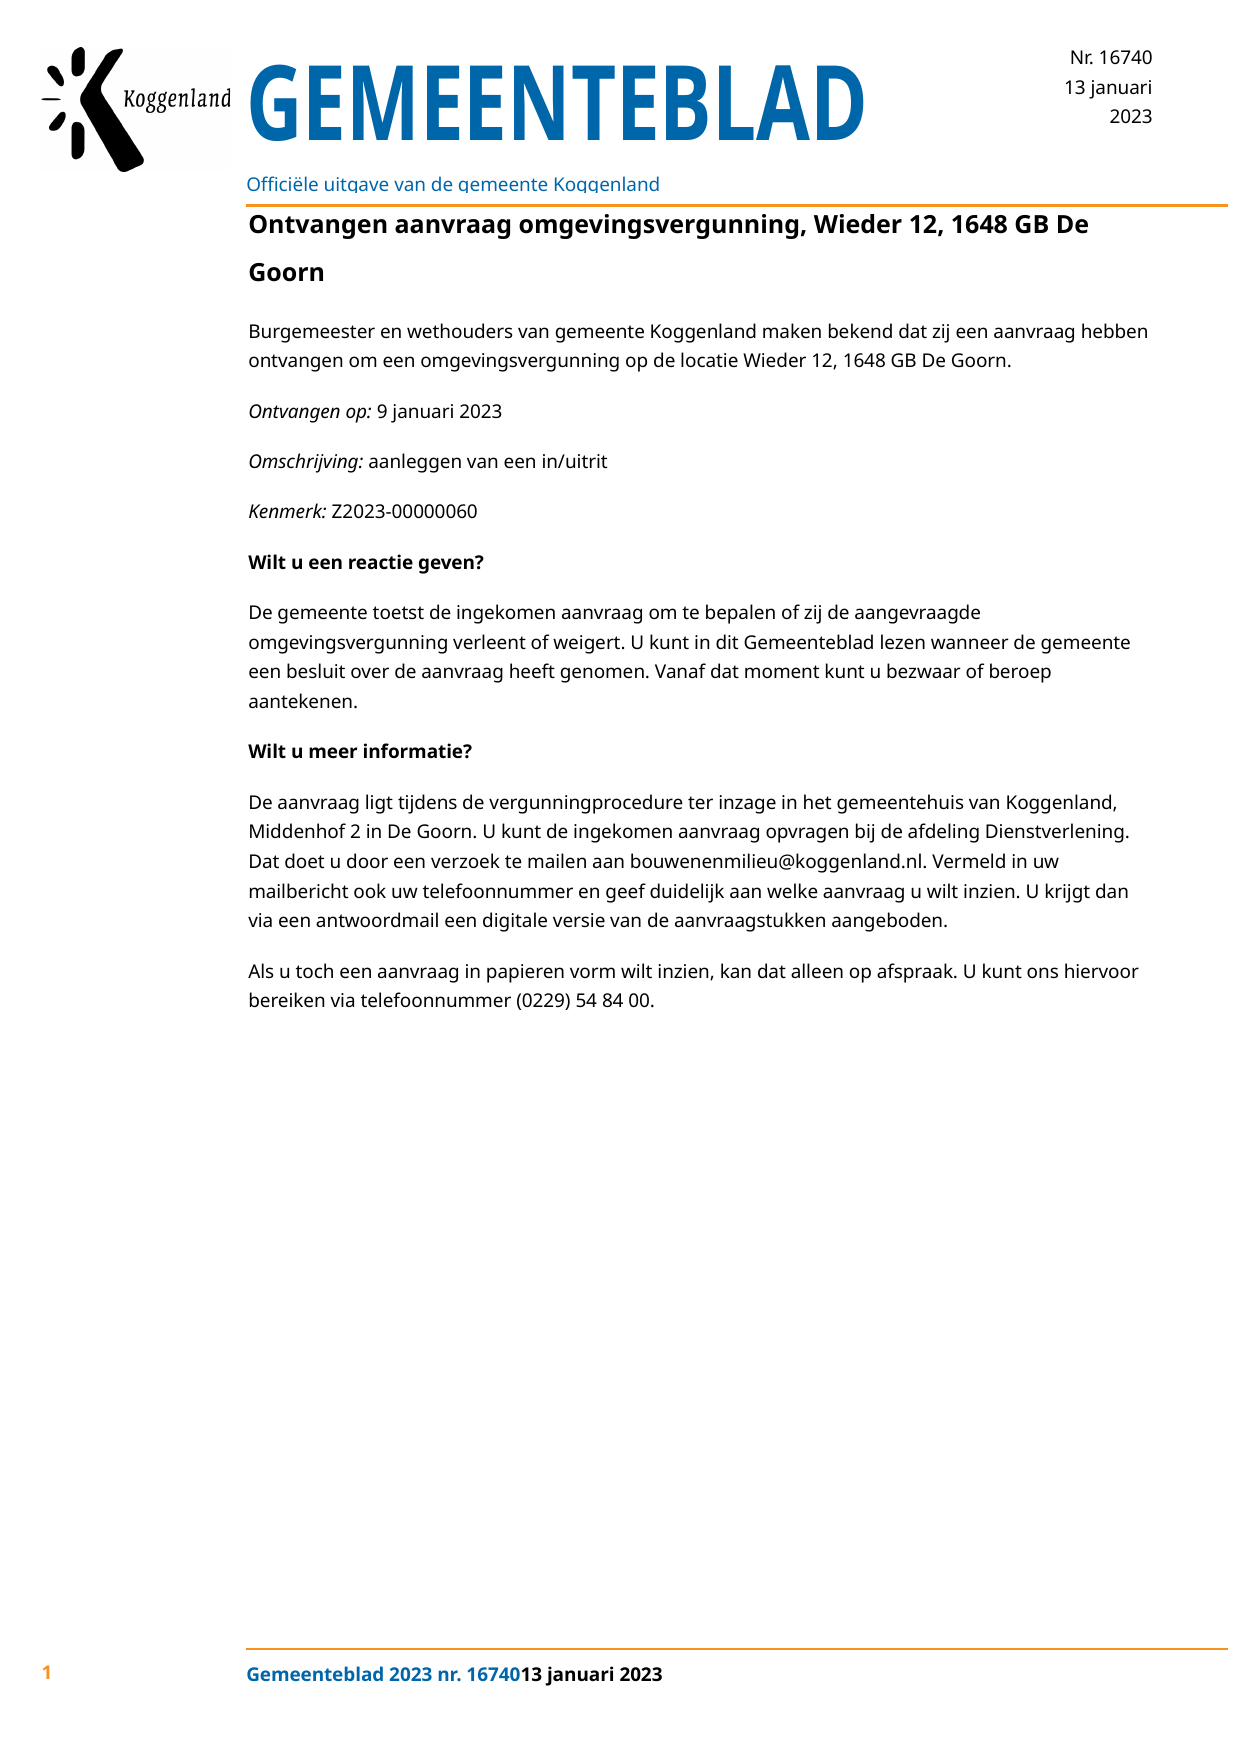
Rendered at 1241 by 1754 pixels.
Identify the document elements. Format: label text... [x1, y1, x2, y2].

text Burgemeester en wethouders van gemeente Koggenland maken bekend dat zij een aanvraag hebben ontvangen om een omgevingsvergunning op de locatie Wieder 12, 1648 GB De Goorn. [248, 318, 1152, 373]
text Ontvangen aanvraag omgevingsvergunning, Wieder 12, 1648 GB De Goorn [248, 207, 1152, 288]
text Als u toch een aanvraag in papieren vorm wilt inzien, kan dat alleen op afspraak. U kunt ons hiervoor bereiken via telefoonnummer (0229) 54 84 00. [248, 958, 1152, 1013]
text Wilt u een reactie geven? [248, 549, 1152, 575]
picture [41, 47, 231, 172]
text Omschrijving: aanleggen van een in/uitrit [248, 448, 1152, 474]
text Wilt u meer informatie? [248, 739, 1152, 764]
text Kenmerk: Z2023-00000060 [248, 499, 1152, 524]
text De gemeente toetst de ingekomen aanvraag om te bepalen of zij de aangevraagde omgevingsvergunning verleent of weigert. U kunt in dit Gemeenteblad lezen wanneer de gemeente een besluit over de aanvraag heeft genomen. Vanaf dat moment kunt u bezwaar of beroep aantekenen. [248, 599, 1152, 714]
text Ontvangen op: 9 januari 2023 [248, 398, 1152, 424]
text De aanvraag ligt tijdens de vergunningprocedure ter inzage in het gemeentehuis van Koggenland, Middenhof 2 in De Goorn. U kunt de ingekomen aanvraag opvragen bij de afdeling Dienstverlening. Dat doet u door een verzoek te mailen aan bouwenenmilieu@koggenland.nl. Vermeld in uw mailbericht ook uw telefoonnummer en geef duidelijk aan welke aanvraag u wilt inzien. U krijgt dan via een antwoordmail een digitale versie van de aanvraagstukken aangeboden. [248, 789, 1152, 933]
